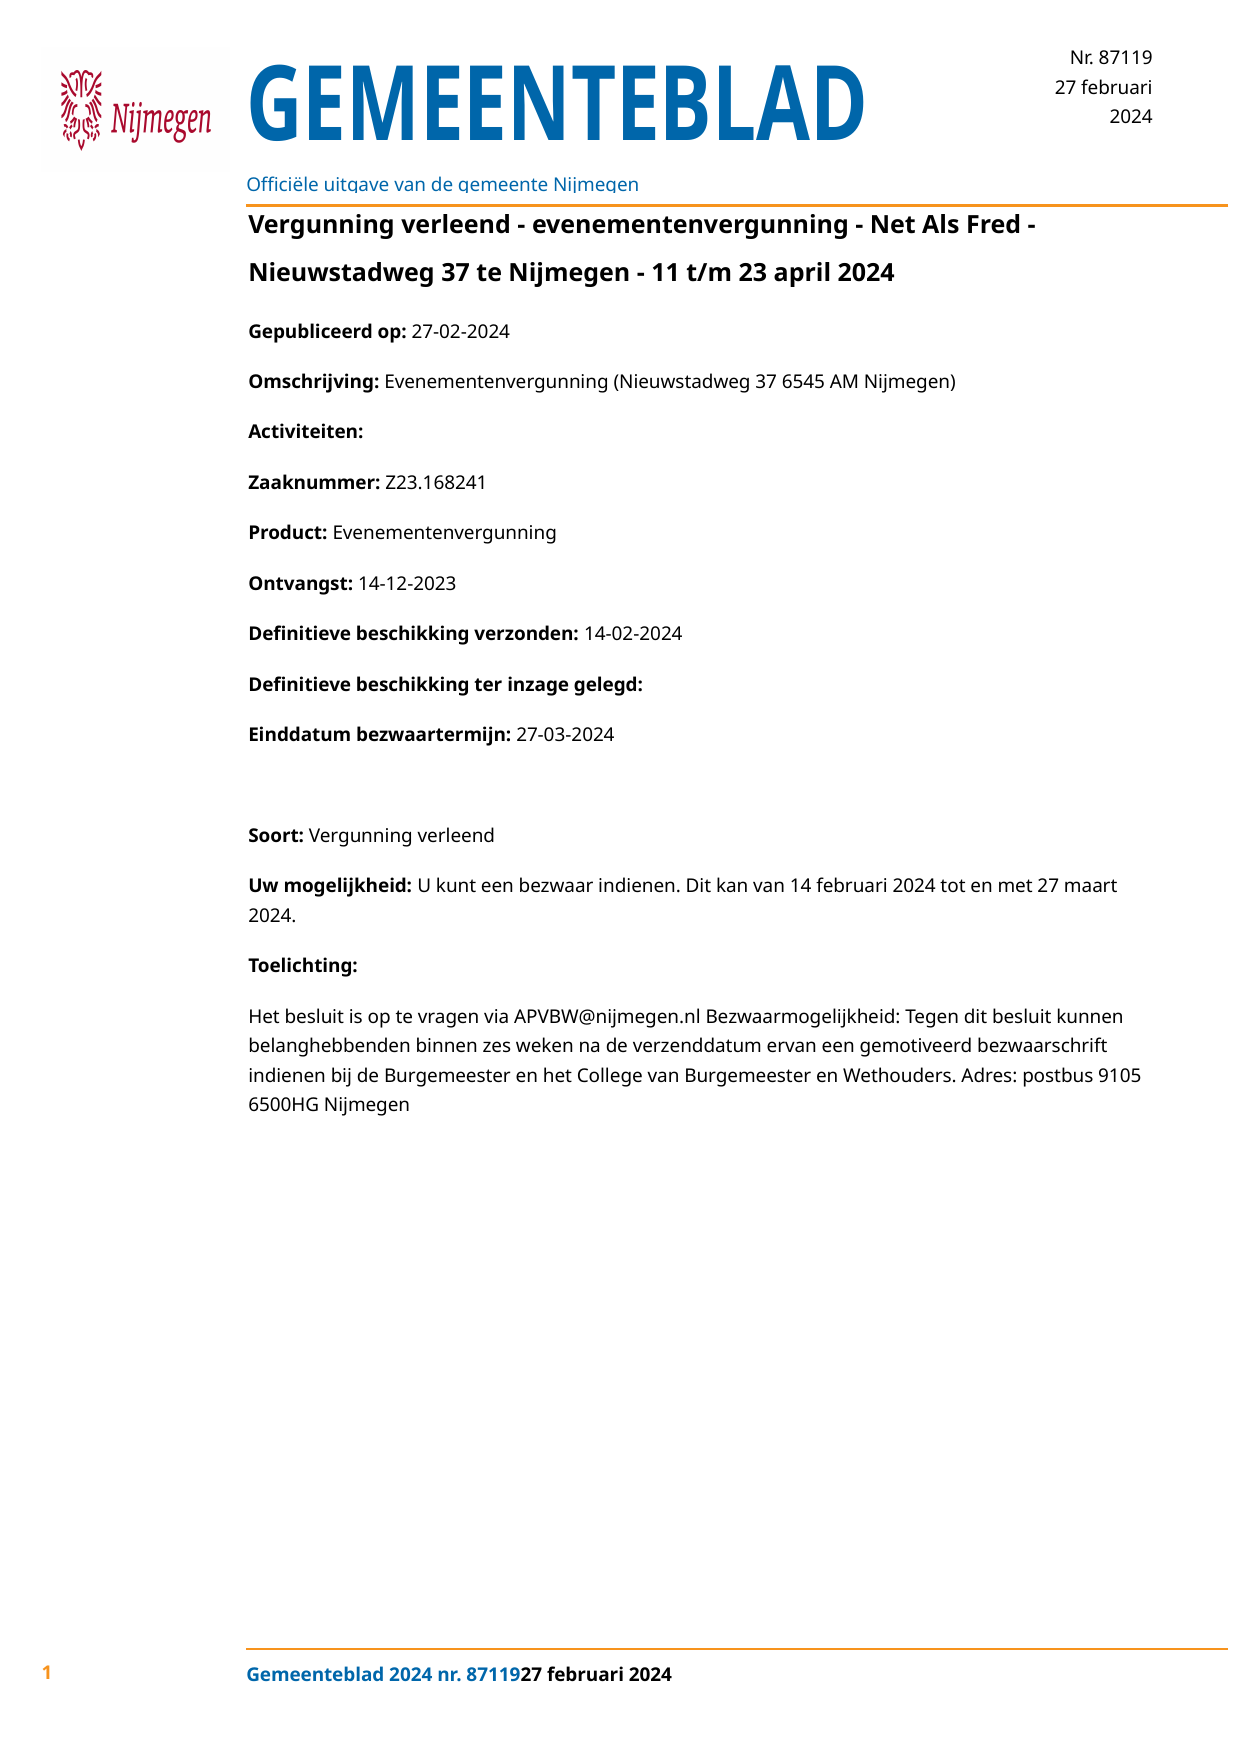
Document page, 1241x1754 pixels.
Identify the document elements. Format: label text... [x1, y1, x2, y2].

text Definitieve beschikking ter inzage gelegd: [248, 671, 1152, 697]
text Activiteiten: [248, 419, 1152, 444]
text Ontvangst: 14-12-2023 [248, 570, 1152, 596]
text Het besluit is op te vragen via APVBW@nijmegen.nl Bezwaarmogelijkheid: Tegen dit besluit kunnen belanghebbenden binnen zes weken na de verzenddatum ervan een gemotiveerd bezwaarschrift indienen bij de Burgemeester en het College van Burgemeester en Wethouders. Adres: postbus 9105 6500HG Nijmegen [248, 1003, 1152, 1117]
text Toelichting: [248, 952, 1152, 978]
text Uw mogelijkheid: U kunt een bezwaar indienen. Dit kan van 14 februari 2024 tot en met 27 maart 2024. [248, 872, 1152, 928]
text Zaaknummer: Z23.168241 [248, 469, 1152, 495]
text Gepubliceerd op: 27-02-2024 [248, 318, 1152, 344]
text Product: Evenementenvergunning [248, 519, 1152, 545]
text Vergunning verleend - evenementenvergunning - Net Als Fred - Nieuwstadweg 37 te Nijmegen - 11 t/m 23 april 2024 [248, 207, 1152, 288]
picture [41, 47, 231, 172]
text Einddatum bezwaartermijn: 27-03-2024 [248, 721, 1152, 747]
text Definitieve beschikking verzonden: 14-02-2024 [248, 620, 1152, 646]
text Soort: Vergunning verleend [248, 822, 1152, 848]
text Omschrijving: Evenementenvergunning (Nieuwstadweg 37 6545 AM Nijmegen) [248, 368, 1152, 394]
